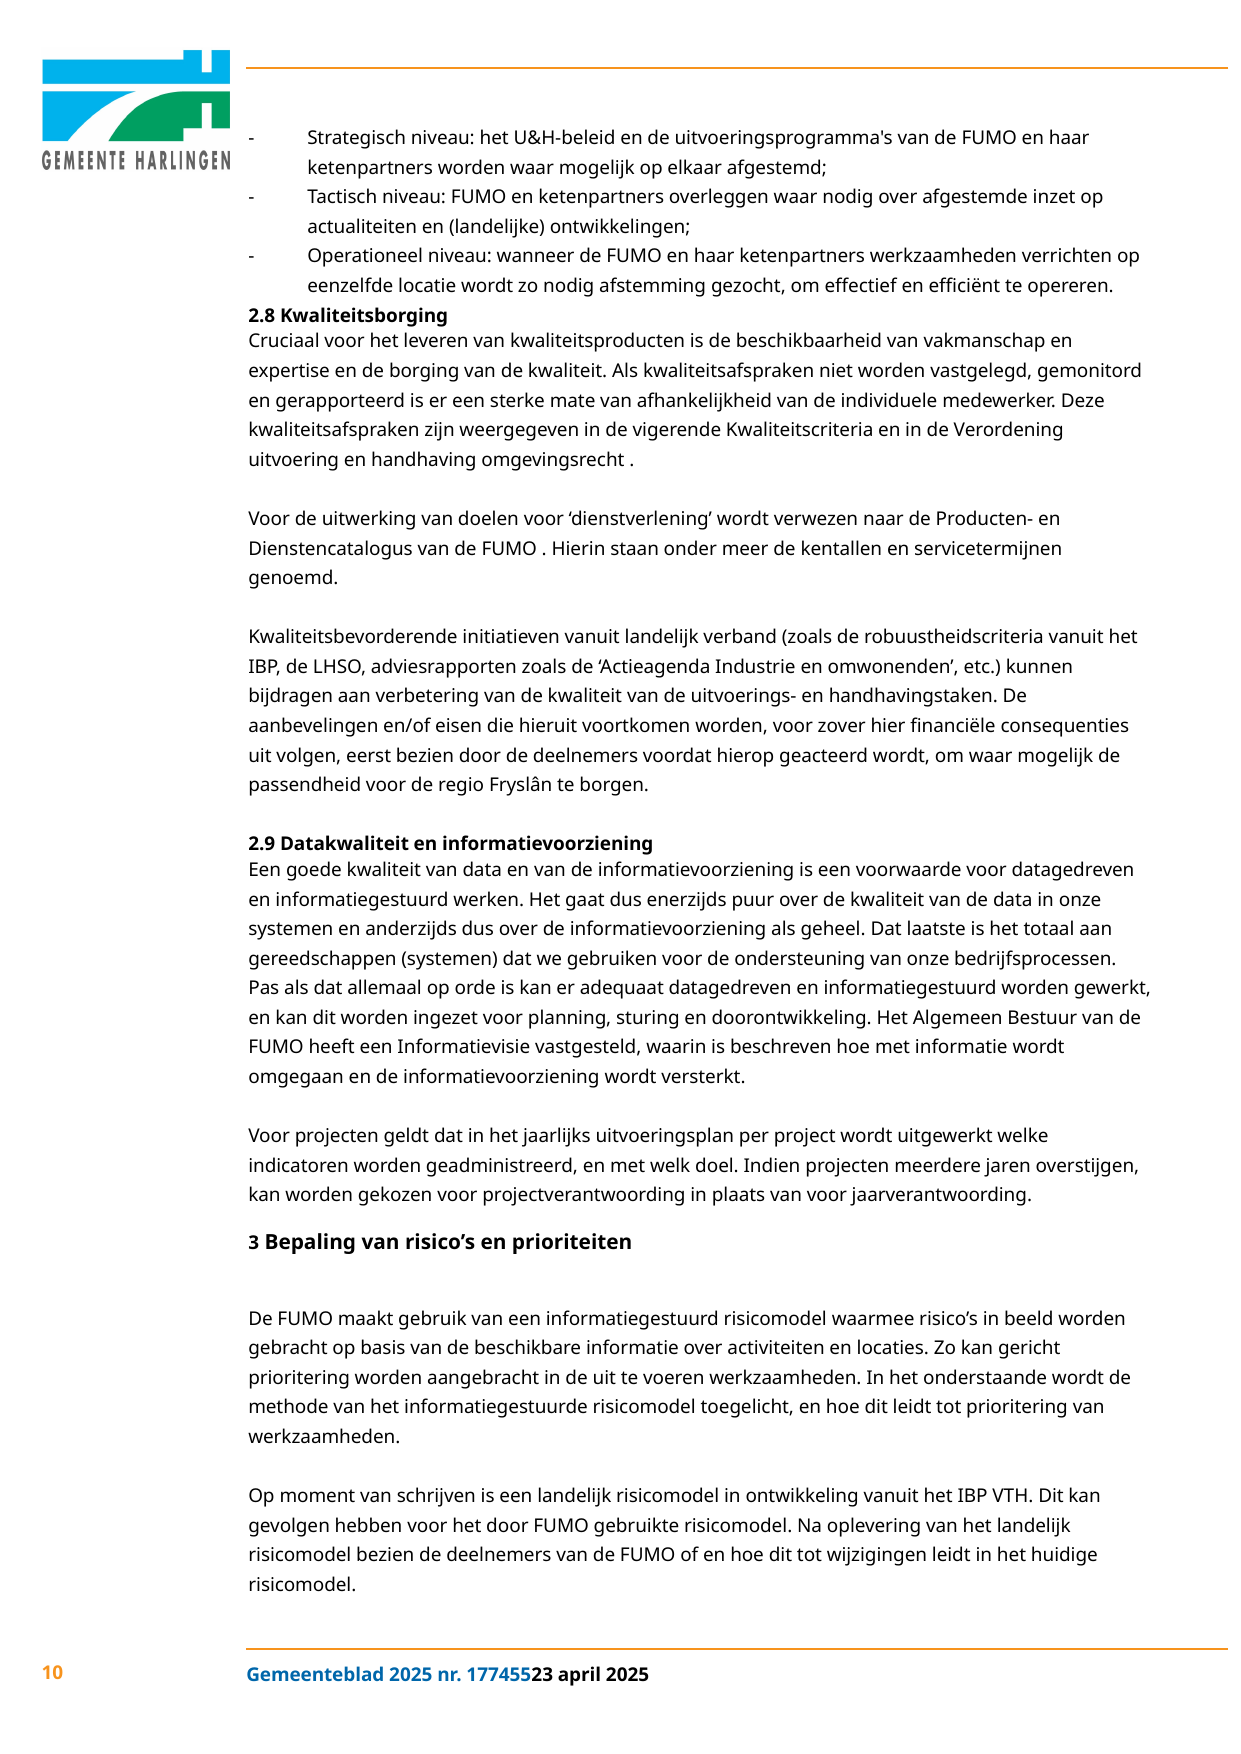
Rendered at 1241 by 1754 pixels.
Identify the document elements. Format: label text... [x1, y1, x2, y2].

text Voor de uitwerking van doelen voor ‘dienstverlening’ wordt verwezen naar de Producten- en Dienstencatalogus van de FUMO . Hierin staan onder meer de kentallen en servicetermijnen genoemd. [248, 505, 1152, 590]
text Op moment van schrijven is een landelijk risicomodel in ontwikkeling vanuit het IBP VTH. Dit kan gevolgen hebben voor het door FUMO gebruikte risicomodel. Na oplevering van het landelijk risicomodel bezien de deelnemers van de FUMO of en hoe dit tot wijzigingen leidt in het huidige risicomodel. [248, 1482, 1152, 1597]
text 2.9 Datakwaliteit en informatievoorziening [248, 831, 1152, 856]
list Strategisch niveau: het U&H-beleid en de uitvoeringsprogramma's van de FUMO en haar ketenpartners worden waar mogelijk op elkaar afgestemd; [248, 124, 1152, 180]
text De FUMO maakt gebruik van een informatiegestuurd risicomodel waarmee risico’s in beeld worden gebracht op basis van de beschikbare informatie over activiteiten en locaties. Zo kan gericht prioritering worden aangebracht in de uit te voeren werkzaamheden. In het onderstaande wordt de methode van het informatiegestuurde risicomodel toegelicht, en hoe dit leidt tot prioritering van werkzaamheden. [248, 1305, 1152, 1449]
list Operationeel niveau: wanneer de FUMO en haar ketenpartners werkzaamheden verrichten op eenzelfde locatie wordt zo nodig afstemming gezocht, om effectief en efficiënt te opereren. [248, 243, 1152, 298]
list Tactisch niveau: FUMO en ketenpartners overleggen waar nodig over afgestemde inzet op actualiteiten en (landelijke) ontwikkelingen; [248, 183, 1152, 239]
text 3 Bepaling van risico’s en prioriteiten [248, 1227, 1152, 1256]
text Kwaliteitsbevorderende initiatieven vanuit landelijk verband (zoals de robuustheidscriteria vanuit het IBP, de LHSO, adviesrapporten zoals de ‘Actieagenda Industrie en omwonenden’, etc.) kunnen bijdragen aan verbetering van de kwaliteit van de uitvoerings- en handhavingstaken. De aanbevelingen en/of eisen die hieruit voortkomen worden, voor zover hier financiële consequenties uit volgen, eerst bezien door de deelnemers voordat hierop geacteerd wordt, om waar mogelijk de passendheid voor de regio Fryslân te borgen. [248, 623, 1152, 797]
text Voor projecten geldt dat in het jaarlijks uitvoeringsplan per project wordt uitgewerkt welke indicatoren worden geadministreerd, en met welk doel. Indien projecten meerdere jaren overstijgen, kan worden gekozen voor projectverantwoording in plaats van voor jaarverantwoording. [248, 1122, 1152, 1207]
text 2.8 Kwaliteitsborging [248, 302, 1152, 328]
picture [41, 47, 231, 172]
text Cruciaal voor het leveren van kwaliteitsproducten is de beschikbaarheid van vakmanschap en expertise en de borging van de kwaliteit. Als kwaliteitsafspraken niet worden vastgelegd, gemonitord en gerapporteerd is er een sterke mate van afhankelijkheid van de individuele medewerker. Deze kwaliteitsafspraken zijn weergegeven in de vigerende Kwaliteitscriteria en in de Verordening uitvoering en handhaving omgevingsrecht . [248, 328, 1152, 472]
text Een goede kwaliteit van data en van de informatievoorziening is een voorwaarde voor datagedreven en informatiegestuurd werken. Het gaat dus enerzijds puur over de kwaliteit van de data in onze systemen en anderzijds dus over de informatievoorziening als geheel. Dat laatste is het totaal aan gereedschappen (systemen) dat we gebruiken voor de ondersteuning van onze bedrijfsprocessen. Pas als dat allemaal op orde is kan er adequaat datagedreven en informatiegestuurd worden gewerkt, en kan dit worden ingezet voor planning, sturing en doorontwikkeling. Het Algemeen Bestuur van de FUMO heeft een Informatievisie vastgesteld, waarin is beschreven hoe met informatie wordt omgegaan en de informatievoorziening wordt versterkt. [248, 856, 1152, 1089]
